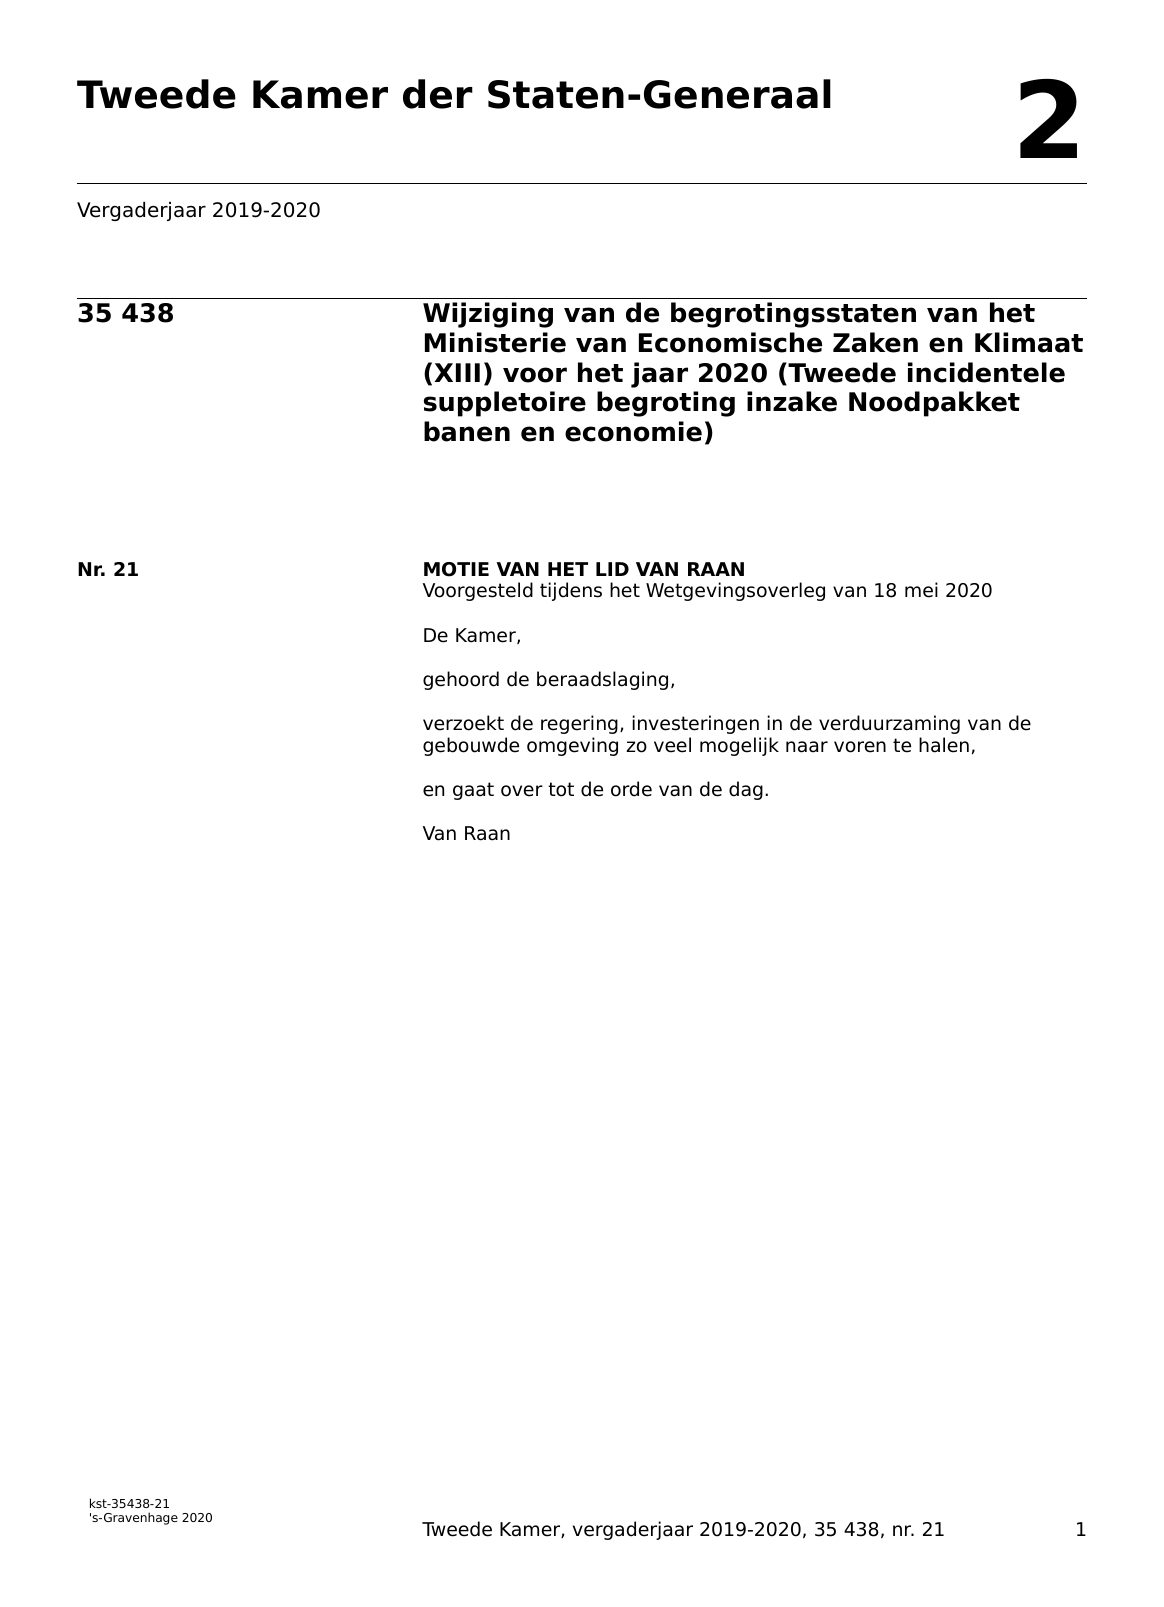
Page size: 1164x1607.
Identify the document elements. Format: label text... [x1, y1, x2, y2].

text verzoekt de regering, investeringen in de verduurzaming van de gebouwde omgeving zo veel mogelijk naar voren te halen, [422, 713, 1087, 757]
text De Kamer, [422, 624, 1087, 647]
subtitle 35 438 Wijziging van de begrotingsstaten van het Ministerie van Economische Zaken en Klimaat (XIII) voor het jaar 2020 (Tweede incidentele suppletoire begroting inzake Noodpakket banen en economie) [77, 299, 1087, 447]
table_header Tweede Kamer der Staten-Generaal [77, 59, 886, 183]
text Van Raan [422, 823, 1087, 845]
text gehoord de beraadslaging, [422, 669, 1087, 691]
text kst-35438-21 [88, 1497, 323, 1511]
text 's-Gravenhage 2020 [88, 1511, 323, 1525]
text en gaat over tot de orde van de dag. [422, 779, 1087, 801]
text Voorgesteld tijdens het Wetgevingsoverleg van 18 mei 2020 [422, 580, 1087, 602]
subtitle Nr. 21 MOTIE VAN HET LID VAN RAAN [77, 558, 1087, 580]
table_header 2 [886, 59, 1087, 183]
table_cell Vergaderjaar 2019-2020 [77, 184, 1087, 298]
